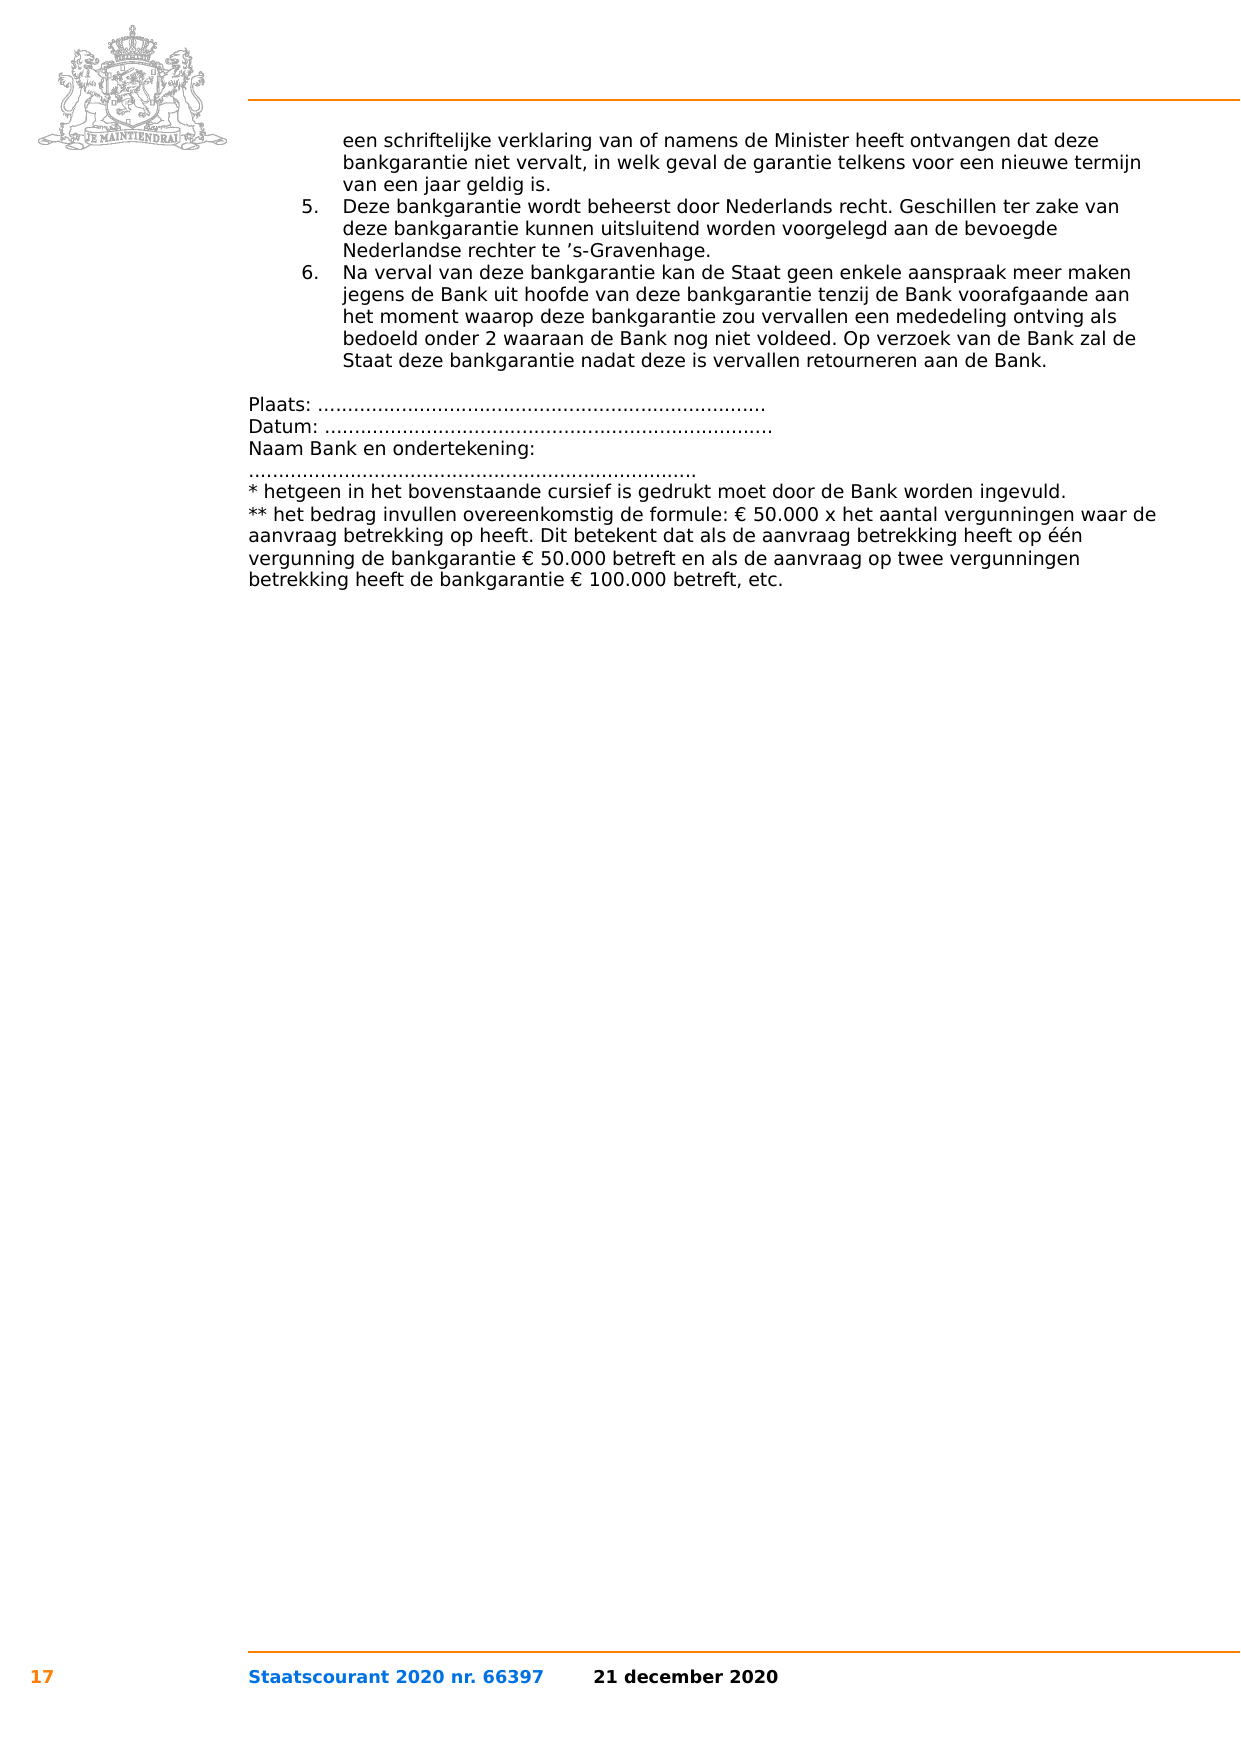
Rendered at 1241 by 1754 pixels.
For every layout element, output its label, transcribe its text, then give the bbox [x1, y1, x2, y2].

text ........................................................................... [248, 459, 1163, 481]
text * hetgeen in het bovenstaande cursief is gedrukt moet door de Bank worden ingevuld. [248, 481, 1163, 503]
text Plaats: ........................................................................... [248, 393, 1163, 416]
text 5. Deze bankgarantie wordt beheerst door Nederlands recht. Geschillen ter zake van deze bankgarantie kunnen uitsluitend worden voorgelegd aan de bevoegde Nederlandse rechter te ’s-Gravenhage. [301, 196, 1163, 262]
text 6. Na verval van deze bankgarantie kan de Staat geen enkele aanspraak meer maken jegens de Bank uit hoofde van deze bankgarantie tenzij de Bank voorafgaande aan het moment waarop deze bankgarantie zou vervallen een mededeling ontving als bedoeld onder 2 waaraan de Bank nog niet voldeed. Op verzoek van de Bank zal de Staat deze bankgarantie nadat deze is vervallen retourneren aan de Bank. [301, 262, 1163, 372]
text een schriftelijke verklaring van of namens de Minister heeft ontvangen dat deze bankgarantie niet vervalt, in welk geval de garantie telkens voor een nieuwe termijn van een jaar geldig is. [301, 130, 1163, 196]
text ** het bedrag invullen overeenkomstig de formule: € 50.000 x het aantal vergunningen waar de aanvraag betrekking op heeft. Dit betekent dat als de aanvraag betrekking heeft op één vergunning de bankgarantie € 50.000 betreft en als de aanvraag op twee vergunningen betrekking heeft de bankgarantie € 100.000 betreft, etc. [248, 503, 1163, 591]
text Datum: ........................................................................... [248, 416, 1163, 437]
picture [38, 25, 227, 150]
text Naam Bank en ondertekening: [248, 437, 1163, 459]
